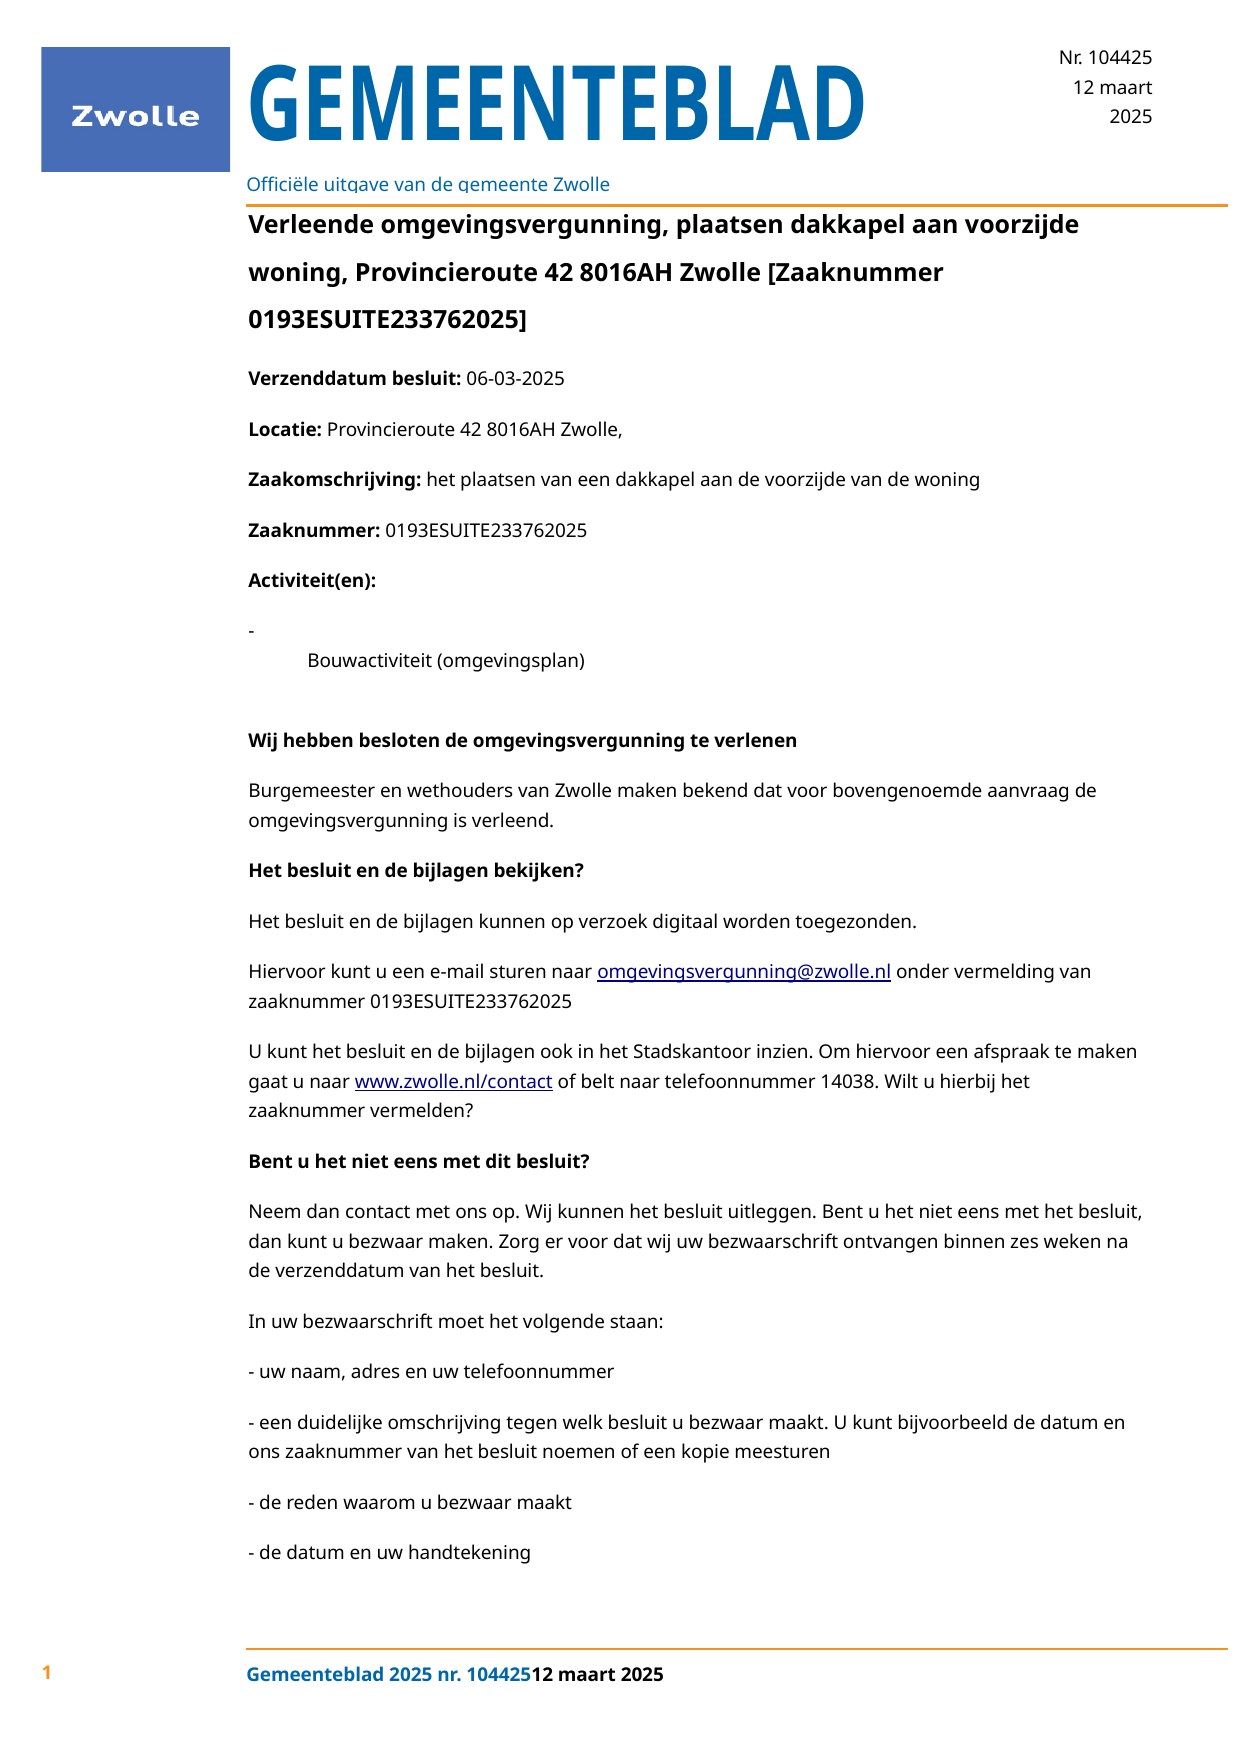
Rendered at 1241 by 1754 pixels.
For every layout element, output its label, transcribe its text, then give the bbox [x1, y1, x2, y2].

text Zaaknummer: 0193ESUITE233762025 [248, 517, 1152, 542]
text Bent u het niet eens met dit besluit? [248, 1148, 1152, 1174]
text In uw bezwaarschrift moet het volgende staan: [248, 1308, 1152, 1334]
text Wij hebben besloten de omgevingsvergunning te verlenen [248, 727, 1152, 753]
text Burgemeester en wethouders van Zwolle maken bekend dat voor bovengenoemde aanvraag de omgevingsvergunning is verleend. [248, 778, 1152, 833]
text Verleende omgevingsvergunning, plaatsen dakkapel aan voorzijde woning, Provincieroute 42 8016AH Zwolle [Zaaknummer 0193ESUITE233762025] [248, 207, 1152, 336]
text - uw naam, adres en uw telefoonnummer [248, 1358, 1152, 1384]
text Neem dan contact met ons op. Wij kunnen het besluit uitleggen. Bent u het niet eens met het besluit, dan kunt u bezwaar maken. Zorg er voor dat wij uw bezwaarschrift ontvangen binnen zes weken na de verzenddatum van het besluit. [248, 1198, 1152, 1283]
text Locatie: Provincieroute 42 8016AH Zwolle, [248, 416, 1152, 442]
picture [41, 47, 231, 172]
text U kunt het besluit en de bijlagen ook in het Stadskantoor inzien. Om hiervoor een afspraak te maken gaat u naar www.zwolle.nl/contact of belt naar telefoonnummer 14038. Wilt u hierbij het zaaknummer vermelden? [248, 1038, 1152, 1123]
text Activiteit(en): [248, 567, 1152, 593]
text - de datum en uw handtekening [248, 1539, 1152, 1565]
text - de reden waarom u bezwaar maakt [248, 1489, 1152, 1514]
text Verzenddatum besluit: 06-03-2025 [248, 366, 1152, 391]
text - een duidelijke omschrijving tegen welk besluit u bezwaar maakt. U kunt bijvoorbeeld de datum en ons zaaknummer van het besluit noemen of een kopie meesturen [248, 1409, 1152, 1464]
list Bouwactiviteit (omgevingsplan) [248, 647, 1152, 673]
text Het besluit en de bijlagen bekijken? [248, 858, 1152, 883]
text Hiervoor kunt u een e-mail sturen naar omgevingsvergunning@zwolle.nl onder vermelding van zaaknummer 0193ESUITE233762025 [248, 958, 1152, 1014]
text Zaakomschrijving: het plaatsen van een dakkapel aan de voorzijde van de woning [248, 466, 1152, 492]
text Het besluit en de bijlagen kunnen op verzoek digitaal worden toegezonden. [248, 908, 1152, 934]
